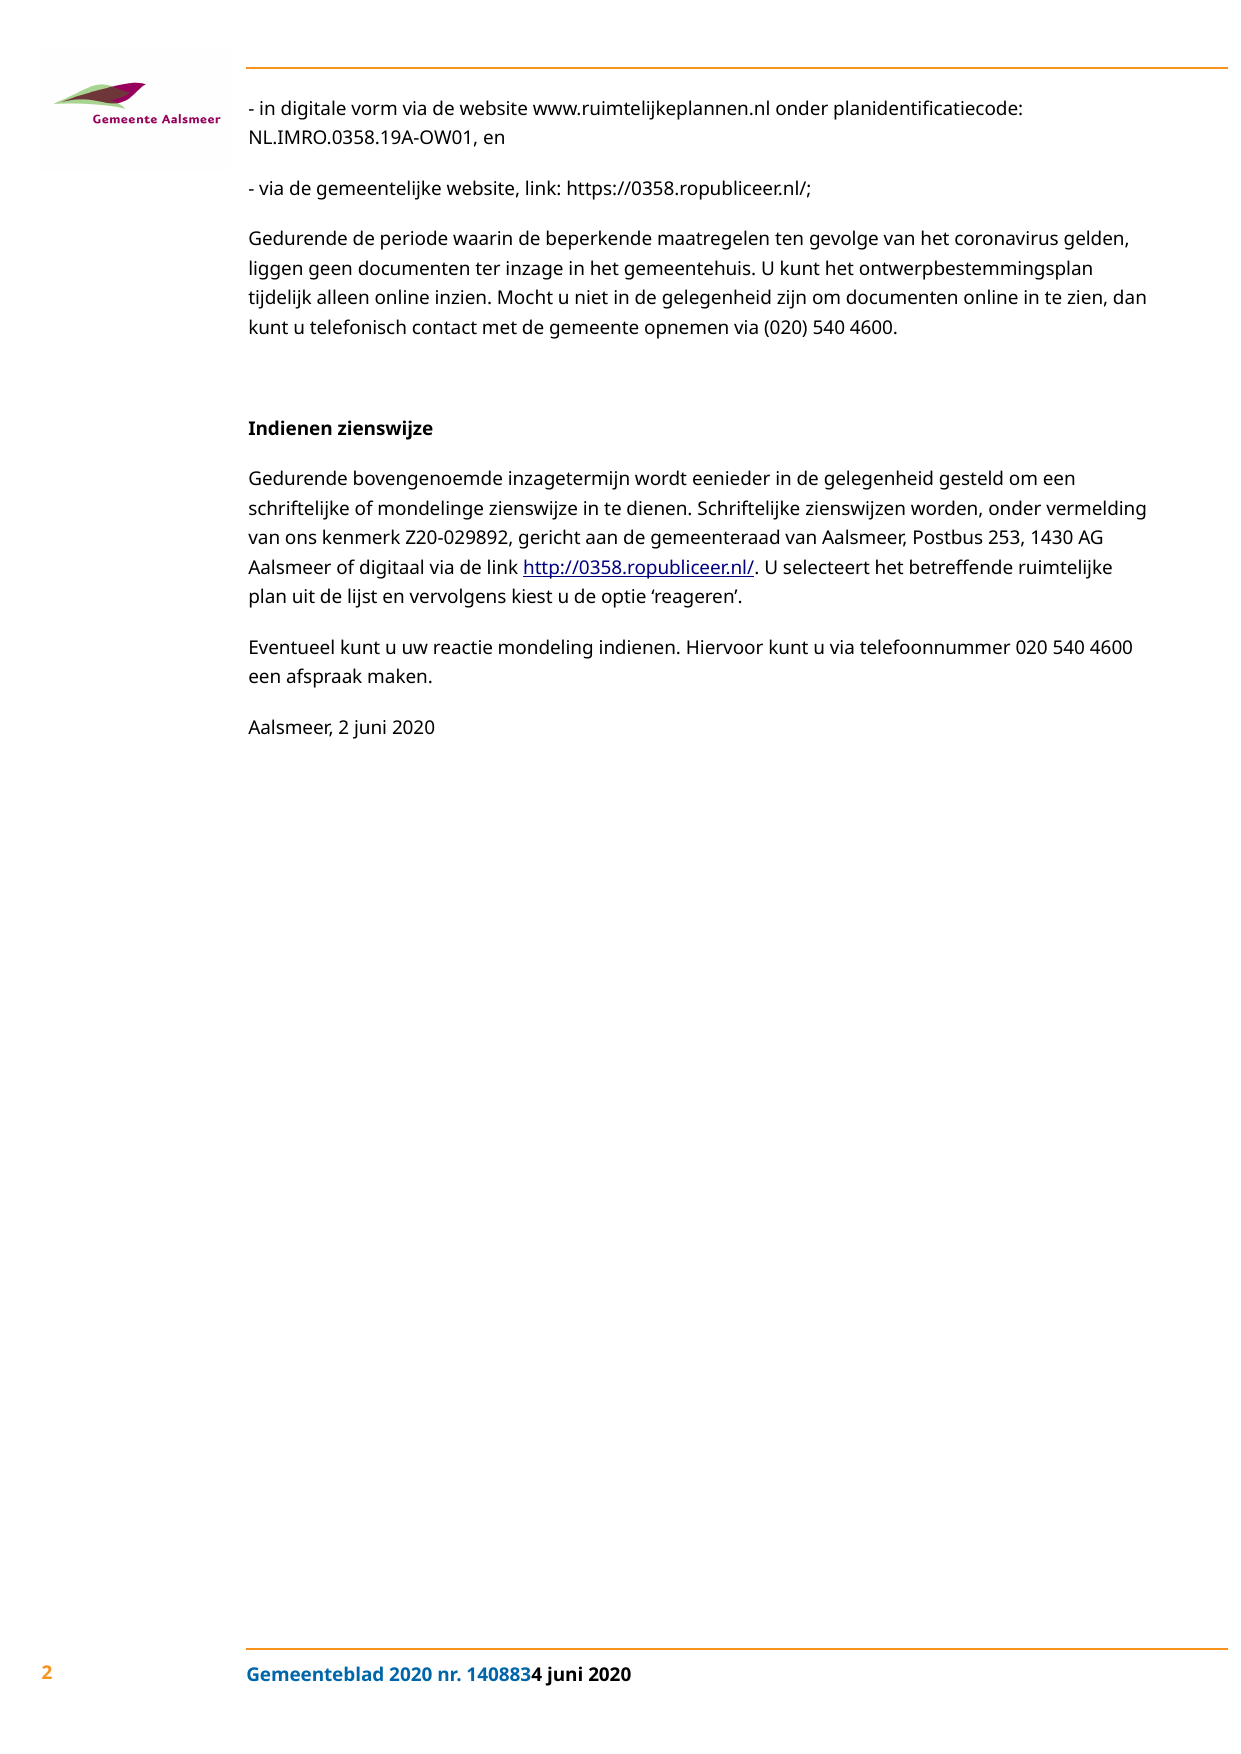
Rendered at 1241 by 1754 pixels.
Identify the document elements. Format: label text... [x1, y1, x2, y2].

text Eventueel kunt u uw reactie mondeling indienen. Hiervoor kunt u via telefoonnummer 020 540 4600 een afspraak maken. [248, 634, 1152, 689]
text - in digitale vorm via de website www.ruimtelijkeplannen.nl onder planidentificatiecode: NL.IMRO.0358.19A-OW01, en [248, 95, 1152, 150]
text - via de gemeentelijke website, link: https://0358.ropubliceer.nl/; [248, 175, 1152, 201]
text Gedurende de periode waarin de beperkende maatregelen ten gevolge van het coronavirus gelden, liggen geen documenten ter inzage in het gemeentehuis. U kunt het ontwerpbestemmingsplan tijdelijk alleen online inzien. Mocht u niet in de gelegenheid zijn om documenten online in te zien, dan kunt u telefonisch contact met de gemeente opnemen via (020) 540 4600. [248, 225, 1152, 340]
text Indienen zienswijze [248, 415, 1152, 441]
text Gedurende bovengenoemde inzagetermijn wordt eenieder in de gelegenheid gesteld om een schriftelijke of mondelinge zienswijze in te dienen. Schriftelijke zienswijzen worden, onder vermelding van ons kenmerk Z20-029892, gericht aan de gemeenteraad van Aalsmeer, Postbus 253, 1430 AG Aalsmeer of digitaal via de link http://0358.ropubliceer.nl/. U selecteert het betreffende ruimtelijke plan uit de lijst en vervolgens kiest u de optie ‘reageren’. [248, 465, 1152, 609]
text Aalsmeer, 2 juni 2020 [248, 714, 1152, 740]
picture [41, 47, 231, 172]
